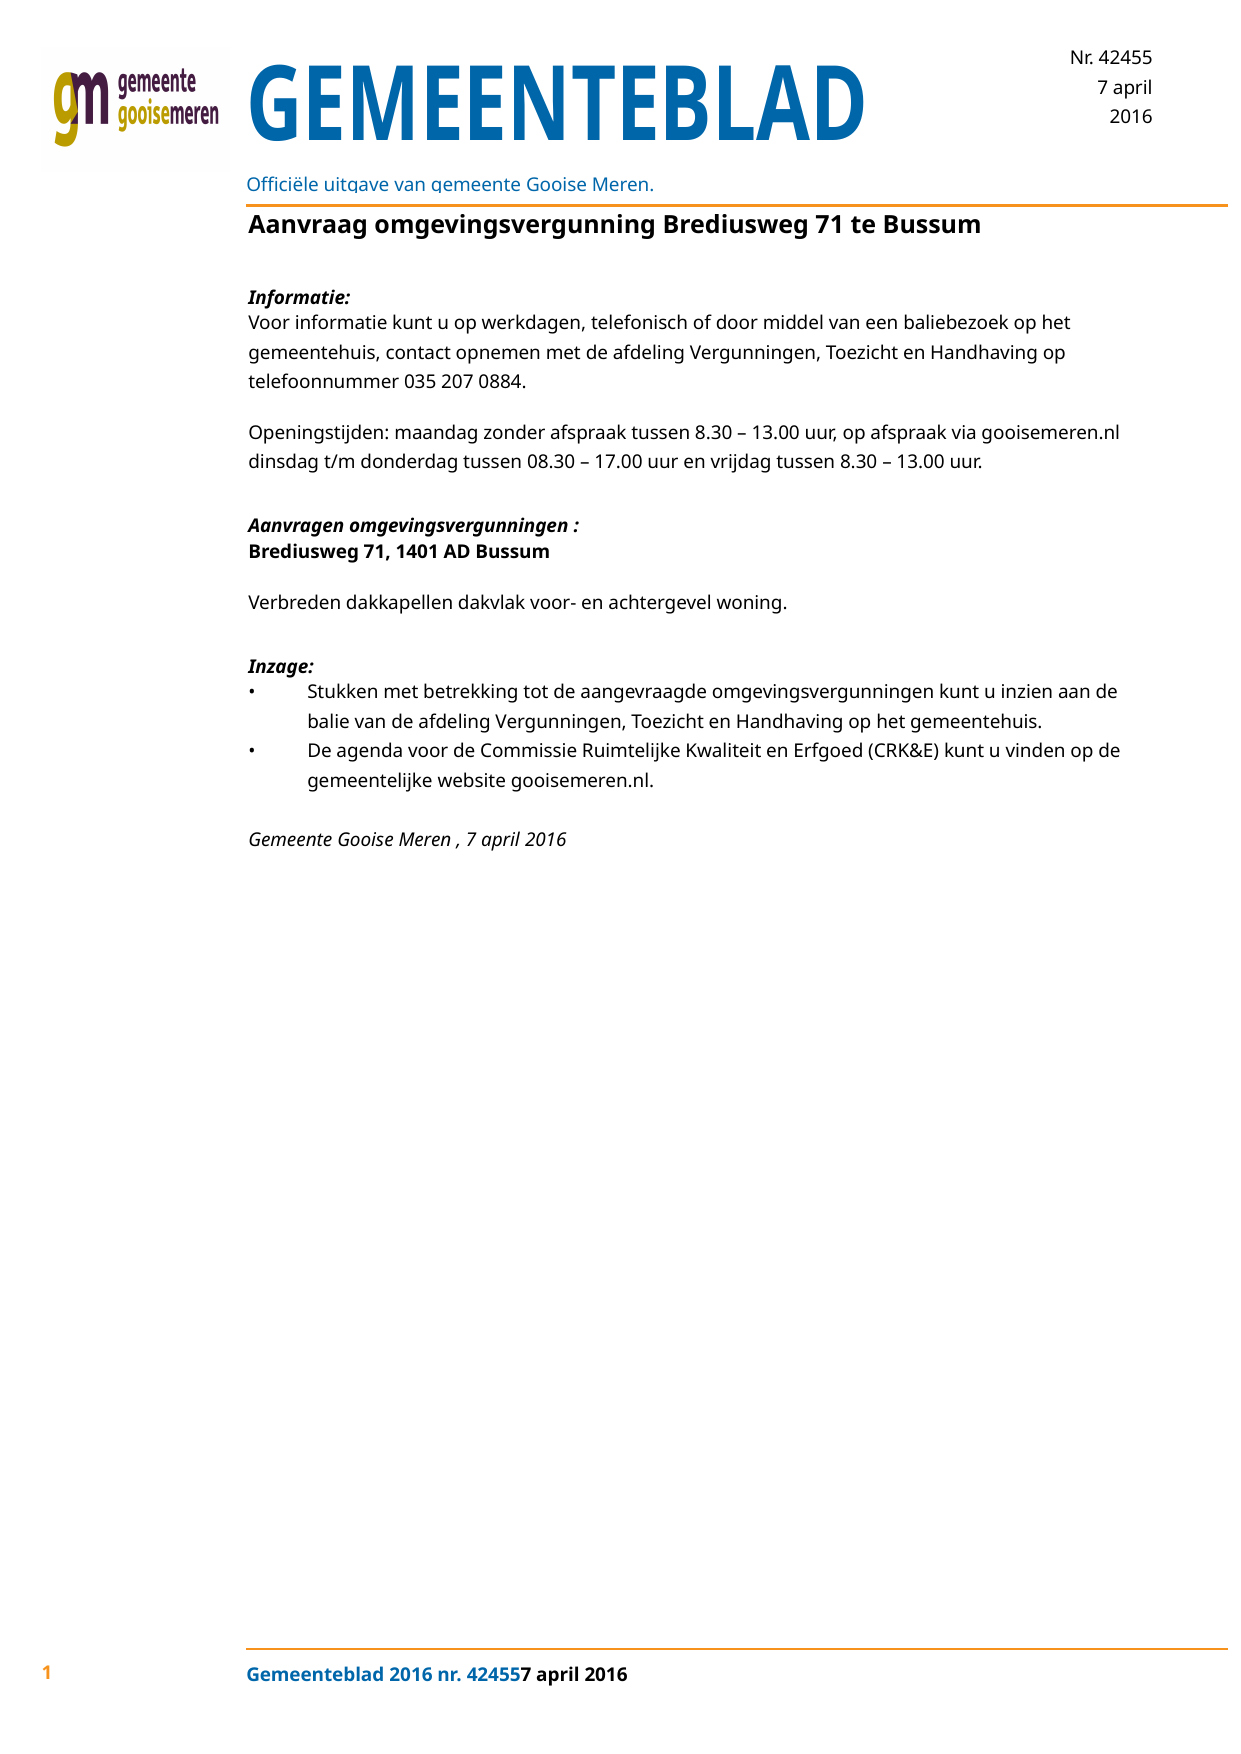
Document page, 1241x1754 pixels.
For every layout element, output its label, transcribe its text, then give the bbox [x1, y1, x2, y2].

list Stukken met betrekking tot de aangevraagde omgevingsvergunningen kunt u inzien aan de balie van de afdeling Vergunningen, Toezicht en Handhaving op het gemeentehuis. [248, 678, 1152, 734]
text Aanvraag omgevingsvergunning Brediusweg 71 te Bussum [248, 207, 1152, 241]
text Aanvragen omgevingsvergunningen : [248, 513, 1152, 538]
text Voor informatie kunt u op werkdagen, telefonisch of door middel van een baliebezoek op het gemeentehuis, contact opnemen met de afdeling Vergunningen, Toezicht en Handhaving op telefoonnummer 035 207 0884. [248, 309, 1152, 394]
text Openingstijden: maandag zonder afspraak tussen 8.30 – 13.00 uur, op afspraak via gooisemeren.nl dinsdag t/m donderdag tussen 08.30 – 17.00 uur en vrijdag tussen 8.30 – 13.00 uur. [248, 419, 1152, 474]
text Informatie: [248, 284, 1152, 309]
text Brediusweg 71, 1401 AD Bussum [248, 538, 1152, 564]
text Gemeente Gooise Meren , 7 april 2016 [248, 826, 1152, 852]
text Inzage: [248, 653, 1152, 678]
list De agenda voor de Commissie Ruimtelijke Kwaliteit en Erfgoed (CRK&E) kunt u vinden op de gemeentelijke website gooisemeren.nl. [248, 738, 1152, 793]
text Verbreden dakkapellen dakvlak voor- en achtergevel woning. [248, 589, 1152, 614]
picture [41, 47, 231, 172]
